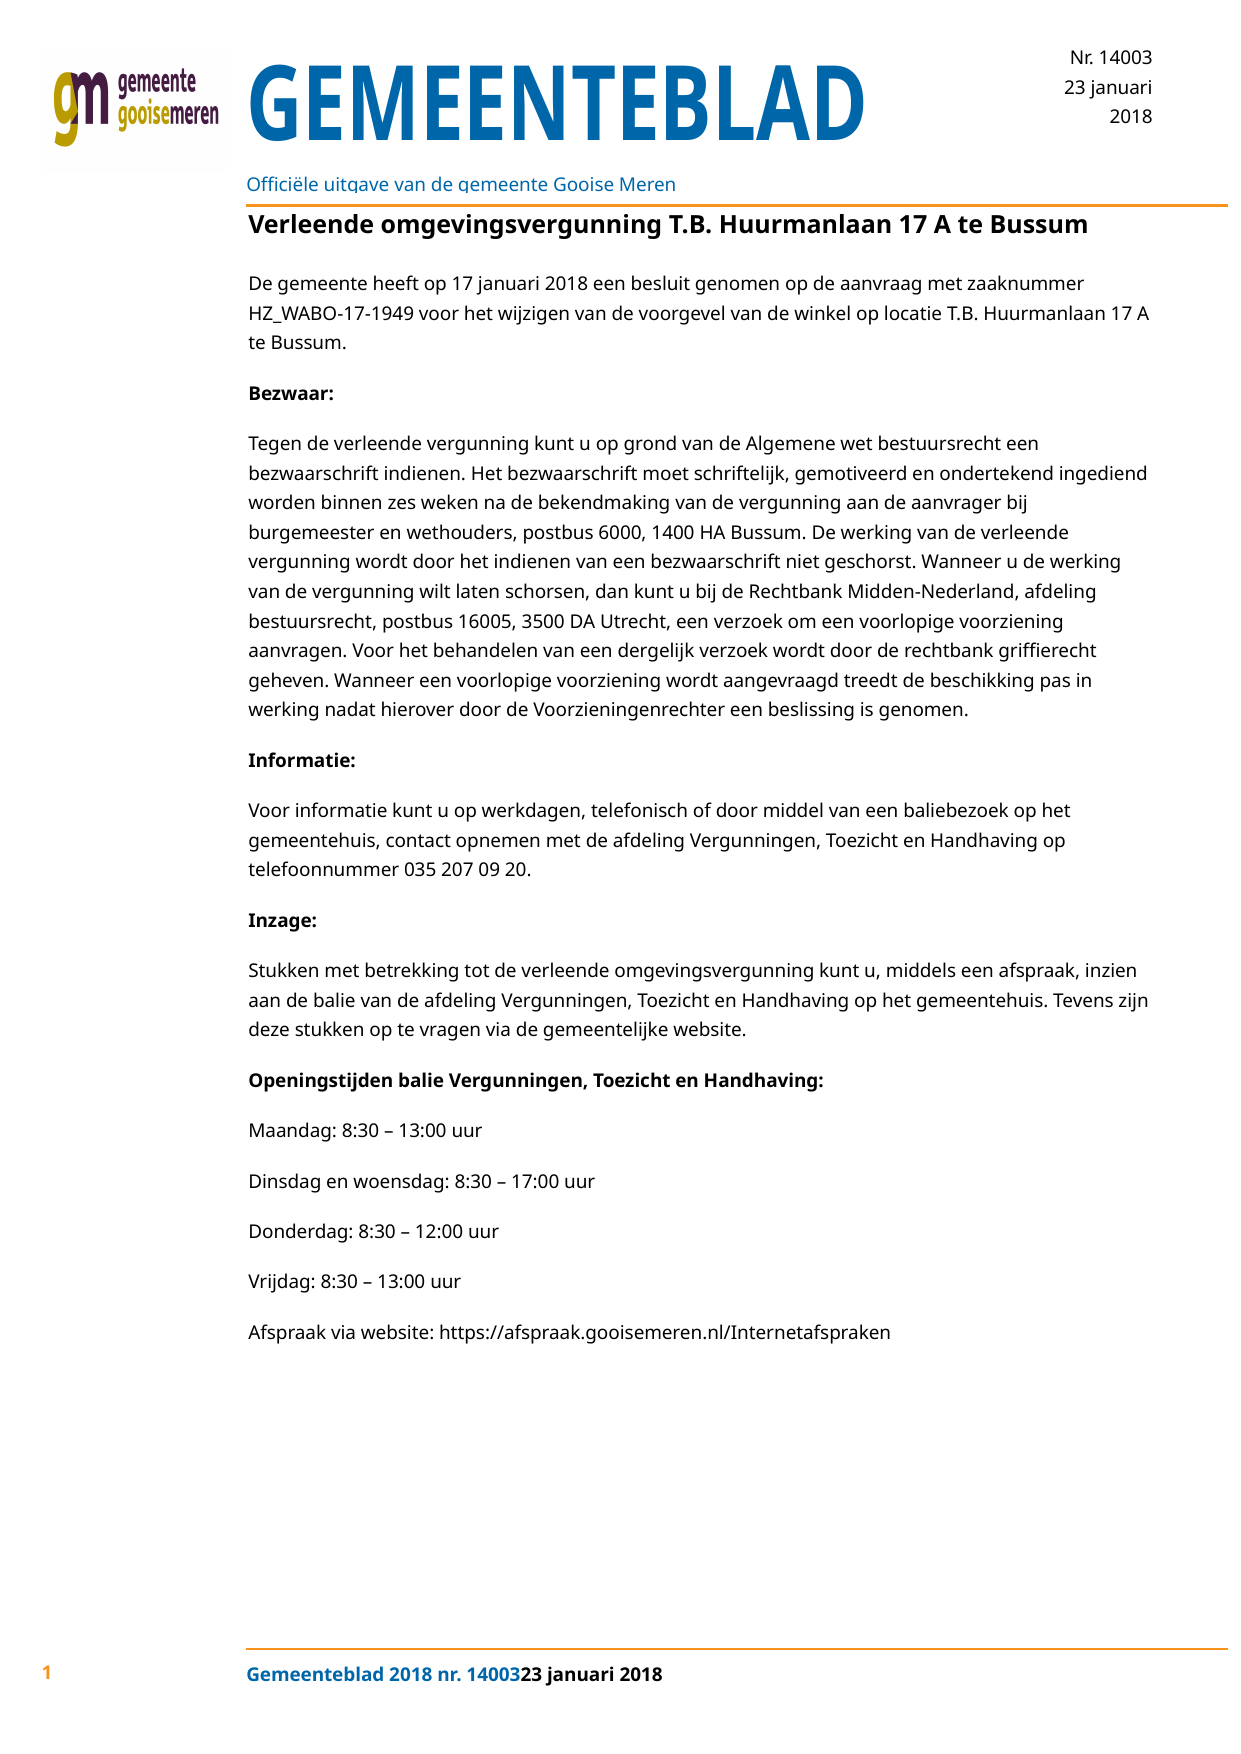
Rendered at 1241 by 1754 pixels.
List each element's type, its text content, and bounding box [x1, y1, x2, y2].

text Voor informatie kunt u op werkdagen, telefonisch of door middel van een baliebezoek op het gemeentehuis, contact opnemen met de afdeling Vergunningen, Toezicht en Handhaving op telefoonnummer 035 207 09 20. [248, 797, 1152, 882]
text Tegen de verleende vergunning kunt u op grond van de Algemene wet bestuursrecht een bezwaarschrift indienen. Het bezwaarschrift moet schriftelijk, gemotiveerd en ondertekend ingediend worden binnen zes weken na de bekendmaking van de vergunning aan de aanvrager bij burgemeester en wethouders, postbus 6000, 1400 HA Bussum. De werking van de verleende vergunning wordt door het indienen van een bezwaarschrift niet geschorst. Wanneer u de werking van de vergunning wilt laten schorsen, dan kunt u bij de Rechtbank Midden-Nederland, afdeling bestuursrecht, postbus 16005, 3500 DA Utrecht, een verzoek om een voorlopige voorziening aanvragen. Voor het behandelen van een dergelijk verzoek wordt door de rechtbank griffierecht geheven. Wanneer een voorlopige voorziening wordt aangevraagd treedt de beschikking pas in werking nadat hierover door de Voorzieningenrechter een beslissing is genomen. [248, 430, 1152, 722]
text Donderdag: 8:30 – 12:00 uur [248, 1218, 1152, 1244]
text Afspraak via website: https://afspraak.gooisemeren.nl/Internetafspraken [248, 1319, 1152, 1345]
text Dinsdag en woensdag: 8:30 – 17:00 uur [248, 1168, 1152, 1193]
text Openingstijden balie Vergunningen, Toezicht en Handhaving: [248, 1067, 1152, 1093]
text Vrijdag: 8:30 – 13:00 uur [248, 1269, 1152, 1294]
text Inzage: [248, 907, 1152, 933]
text De gemeente heeft op 17 januari 2018 een besluit genomen op de aanvraag met zaaknummer HZ_WABO-17-1949 voor het wijzigen van de voorgevel van de winkel op locatie T.B. Huurmanlaan 17 A te Bussum. [248, 270, 1152, 355]
picture [41, 47, 231, 172]
text Maandag: 8:30 – 13:00 uur [248, 1117, 1152, 1143]
text Verleende omgevingsvergunning T.B. Huurmanlaan 17 A te Bussum [248, 207, 1152, 241]
text Informatie: [248, 747, 1152, 773]
text Bezwaar: [248, 380, 1152, 406]
text Stukken met betrekking tot de verleende omgevingsvergunning kunt u, middels een afspraak, inzien aan de balie van de afdeling Vergunningen, Toezicht en Handhaving op het gemeentehuis. Tevens zijn deze stukken op te vragen via de gemeentelijke website. [248, 957, 1152, 1042]
